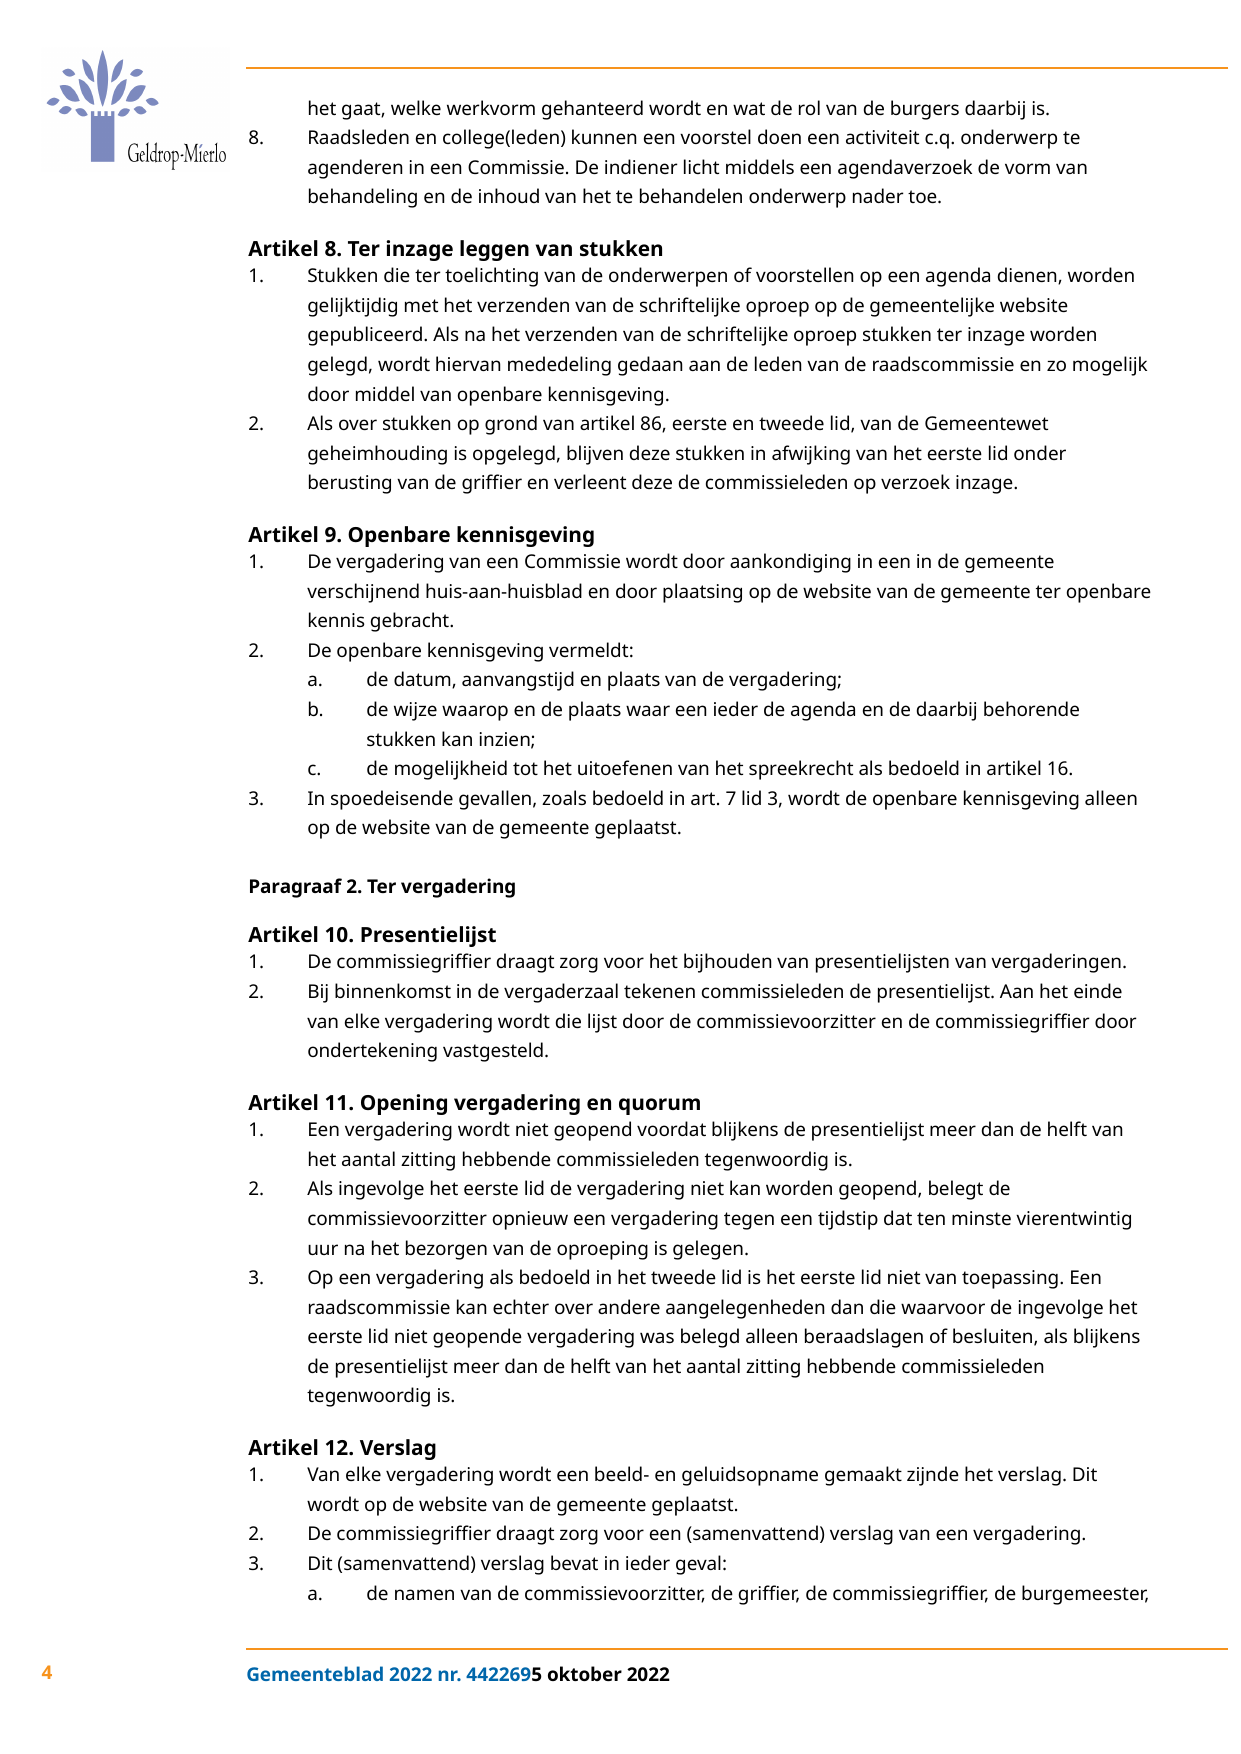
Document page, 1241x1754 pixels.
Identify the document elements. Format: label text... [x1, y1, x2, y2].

list De vergadering van een Commissie wordt door aankondiging in een in de gemeente verschijnend huis-aan-huisblad en door plaatsing op de website van de gemeente ter openbare kennis gebracht. [248, 548, 1152, 633]
list Als ingevolge het eerste lid de vergadering niet kan worden geopend, belegt de commissievoorzitter opnieuw een vergadering tegen een tijdstip dat ten minste vierentwintig uur na het bezorgen van de oproeping is gelegen. [248, 1176, 1152, 1260]
text Paragraaf 2. Ter vergadering [248, 874, 1152, 899]
list Dit (samenvattend) verslag bevat in ieder geval: [248, 1550, 1152, 1576]
list De commissiegriffier draagt zorg voor het bijhouden van presentielijsten van vergaderingen. [248, 949, 1152, 974]
list Stukken die ter toelichting van de onderwerpen of voorstellen op een agenda dienen, worden gelijktijdig met het verzenden van de schriftelijke oproep op de gemeentelijke website gepubliceerd. Als na het verzenden van de schriftelijke oproep stukken ter inzage worden gelegd, wordt hiervan mededeling gedaan aan de leden van de raadscommissie en zo mogelijk door middel van openbare kennisgeving. [248, 262, 1152, 406]
list de mogelijkheid tot het uitoefenen van het spreekrecht als bedoeld in artikel 16. [307, 755, 1152, 781]
list de wijze waarop en de plaats waar een ieder de agenda en de daarbij behorende stukken kan inzien; [307, 696, 1152, 752]
text Artikel 8. Ter inzage leggen van stukken [248, 234, 1152, 262]
list Van elke vergadering wordt een beeld- en geluidsopname gemaakt zijnde het verslag. Dit wordt op de website van de gemeente geplaatst. [248, 1461, 1152, 1517]
list In spoedeisende gevallen, zoals bedoeld in art. 7 lid 3, wordt de openbare kennisgeving alleen op de website van de gemeente geplaatst. [248, 785, 1152, 840]
list de datum, aanvangstijd en plaats van de vergadering; [307, 667, 1152, 692]
text Artikel 10. Presentielijst [248, 920, 1152, 949]
list Als over stukken op grond van artikel 86, eerste en tweede lid, van de Gemeentewet geheimhouding is opgelegd, blijven deze stukken in afwijking van het eerste lid onder berusting van de griffier en verleent deze de commissieleden op verzoek inzage. [248, 410, 1152, 495]
list Raadsleden en college(leden) kunnen een voorstel doen een activiteit c.q. onderwerp te agenderen in een Commissie. De indiener licht middels een agendaverzoek de vorm van behandeling en de inhoud van het te behandelen onderwerp nader toe. [248, 124, 1152, 209]
text Artikel 11. Opening vergadering en quorum [248, 1088, 1152, 1116]
list De commissiegriffier draagt zorg voor een (samenvattend) verslag van een vergadering. [248, 1521, 1152, 1546]
text Artikel 12. Verslag [248, 1433, 1152, 1461]
list Bij binnenkomst in de vergaderzaal tekenen commissieleden de presentielijst. Aan het einde van elke vergadering wordt die lijst door de commissievoorzitter en de commissiegriffier door ondertekening vastgesteld. [248, 978, 1152, 1063]
text Artikel 9. Openbare kennisgeving [248, 520, 1152, 548]
picture [41, 47, 231, 172]
list Een vergadering wordt niet geopend voordat blijkens de presentielijst meer dan de helft van het aantal zitting hebbende commissieleden tegenwoordig is. [248, 1116, 1152, 1172]
list Op een vergadering als bedoeld in het tweede lid is het eerste lid niet van toepassing. Een raadscommissie kan echter over andere aangelegenheden dan die waarvoor de ingevolge het eerste lid niet geopende vergadering was belegd alleen beraadslagen of besluiten, als blijkens de presentielijst meer dan de helft van het aantal zitting hebbende commissieleden tegenwoordig is. [248, 1264, 1152, 1408]
list De openbare kennisgeving vermeldt: [248, 637, 1152, 663]
list de namen van de commissievoorzitter, de griffier, de commissiegriffier, de burgemeester, [307, 1580, 1152, 1606]
list het gaat, welke werkvorm gehanteerd wordt en wat de rol van de burgers daarbij is. [248, 95, 1152, 121]
